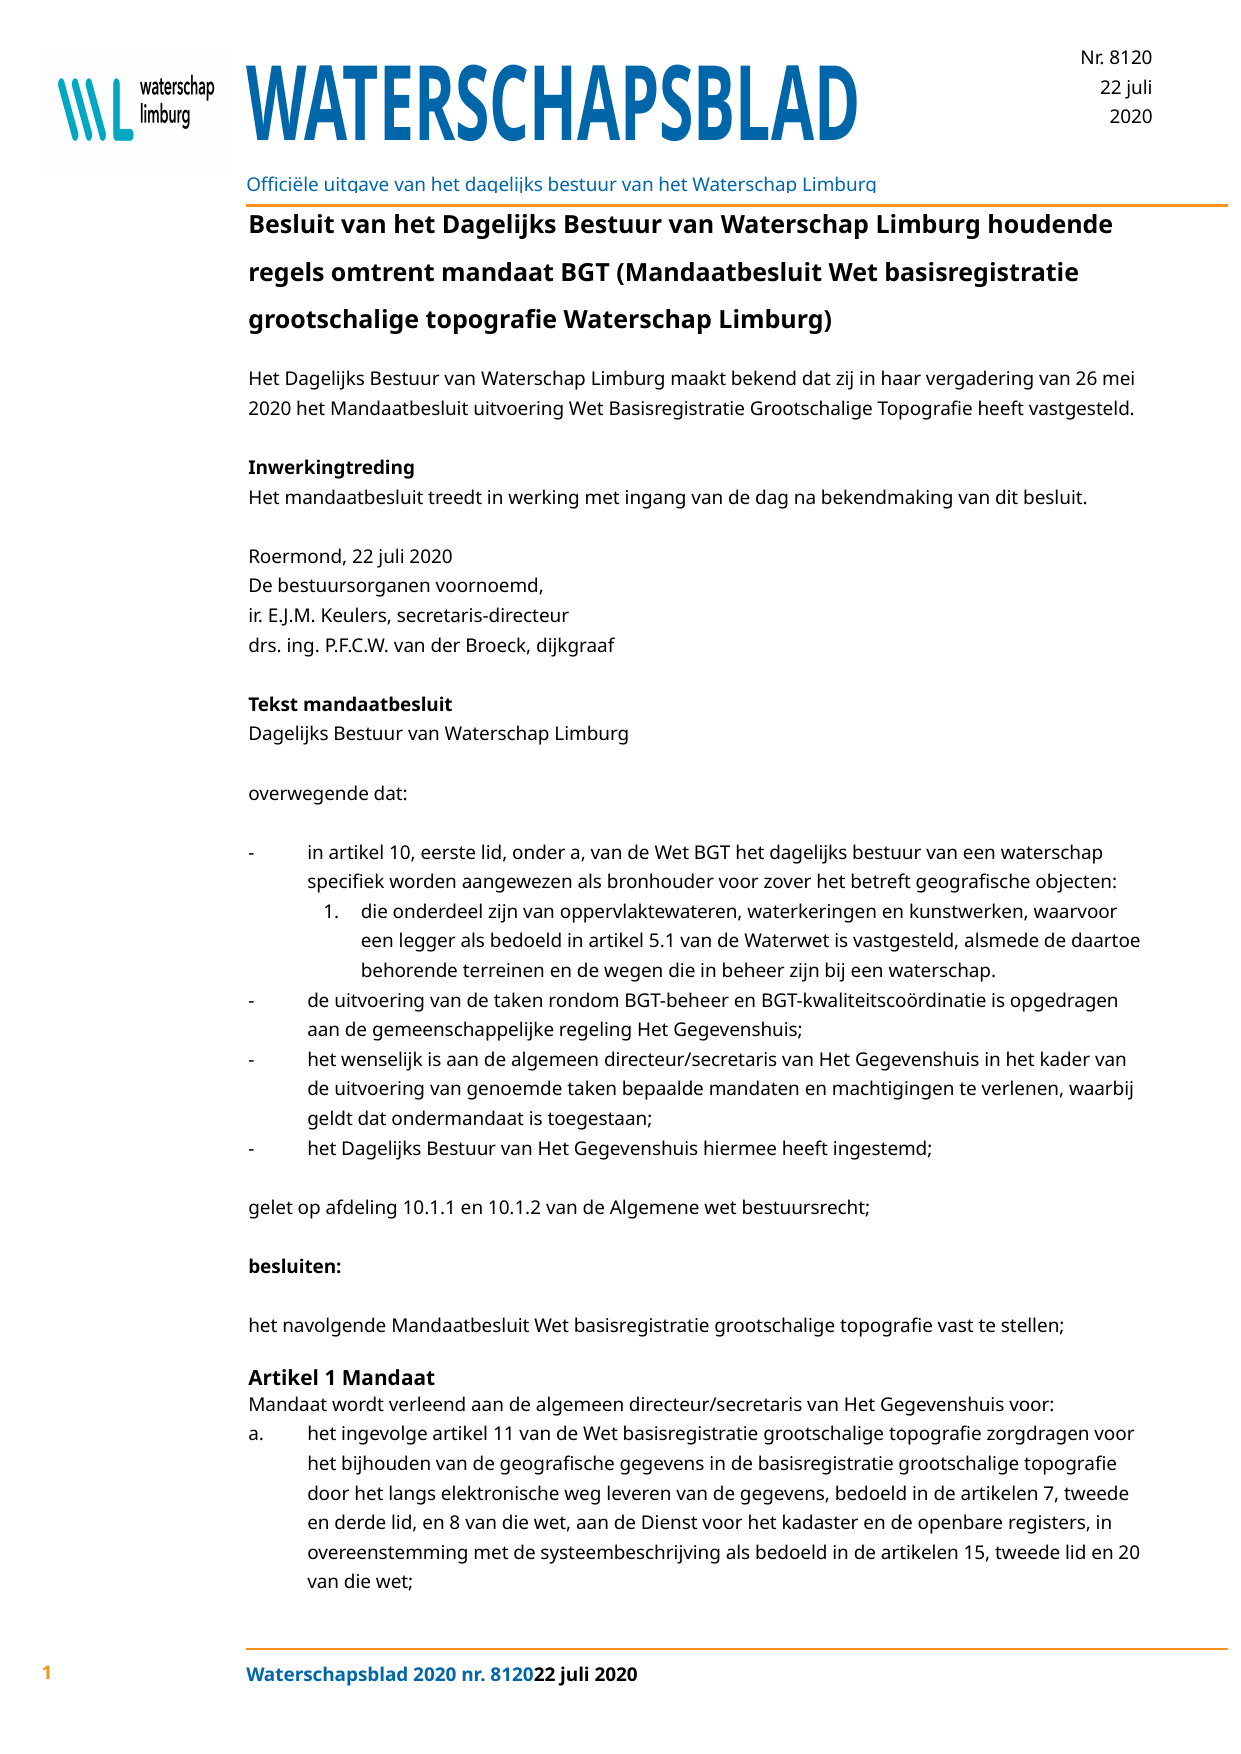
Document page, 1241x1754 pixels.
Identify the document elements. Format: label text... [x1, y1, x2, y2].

text drs. ing. P.F.C.W. van der Broeck, dijkgraaf [248, 632, 1152, 657]
text Besluit van het Dagelijks Bestuur van Waterschap Limburg houdende regels omtrent mandaat BGT (Mandaatbesluit Wet basisregistratie grootschalige topografie Waterschap Limburg) [248, 207, 1152, 336]
text gelet op afdeling 10.1.1 en 10.1.2 van de Algemene wet bestuursrecht; [248, 1194, 1152, 1219]
list het wenselijk is aan de algemeen directeur/secretaris van Het Gegevenshuis in het kader van de uitvoering van genoemde taken bepaalde mandaten en machtigingen te verlenen, waarbij geldt dat ondermandaat is toegestaan; [248, 1046, 1152, 1131]
list die onderdeel zijn van oppervlaktewateren, waterkeringen en kunstwerken, waarvoor een legger als bedoeld in artikel 5.1 van de Waterwet is vastgesteld, alsmede de daartoe behorende terreinen en de wegen die in beheer zijn bij een waterschap. [323, 898, 1152, 983]
text Inwerkingtreding [248, 454, 1152, 480]
text Roermond, 22 juli 2020 [248, 543, 1152, 569]
picture [41, 47, 231, 172]
text overwegende dat: [248, 780, 1152, 805]
list in artikel 10, eerste lid, onder a, van de Wet BGT het dagelijks bestuur van een waterschap specifiek worden aangewezen als bronhouder voor zover het betreft geografische objecten: [248, 839, 1152, 894]
text besluiten: [248, 1253, 1152, 1279]
text Het Dagelijks Bestuur van Waterschap Limburg maakt bekend dat zij in haar vergadering van 26 mei 2020 het Mandaatbesluit uitvoering Wet Basisregistratie Grootschalige Topografie heeft vastgesteld. [248, 366, 1152, 421]
text De bestuursorganen voornoemd, [248, 573, 1152, 598]
list de uitvoering van de taken rondom BGT-beheer en BGT-kwaliteitscoördinatie is opgedragen aan de gemeenschappelijke regeling Het Gegevenshuis; [248, 987, 1152, 1042]
list het Dagelijks Bestuur van Het Gegevenshuis hiermee heeft ingestemd; [248, 1135, 1152, 1160]
text Dagelijks Bestuur van Waterschap Limburg [248, 721, 1152, 746]
text Het mandaatbesluit treedt in werking met ingang van de dag na bekendmaking van dit besluit. [248, 484, 1152, 509]
text Mandaat wordt verleend aan de algemeen directeur/secretaris van Het Gegevenshuis voor: [248, 1391, 1152, 1417]
text Tekst mandaatbesluit [248, 691, 1152, 717]
list het ingevolge artikel 11 van de Wet basisregistratie grootschalige topografie zorgdragen voor het bijhouden van de geografische gegevens in de basisregistratie grootschalige topografie door het langs elektronische weg leveren van de gegevens, bedoeld in de artikelen 7, tweede en derde lid, en 8 van die wet, aan de Dienst voor het kadaster en de openbare registers, in overeenstemming met de systeembeschrijving als bedoeld in de artikelen 15, tweede lid en 20 van die wet; [248, 1421, 1152, 1594]
text ir. E.J.M. Keulers, secretaris-directeur [248, 602, 1152, 628]
text het navolgende Mandaatbesluit Wet basisregistratie grootschalige topografie vast te stellen; [248, 1312, 1152, 1338]
text Artikel 1 Mandaat [248, 1363, 1152, 1391]
